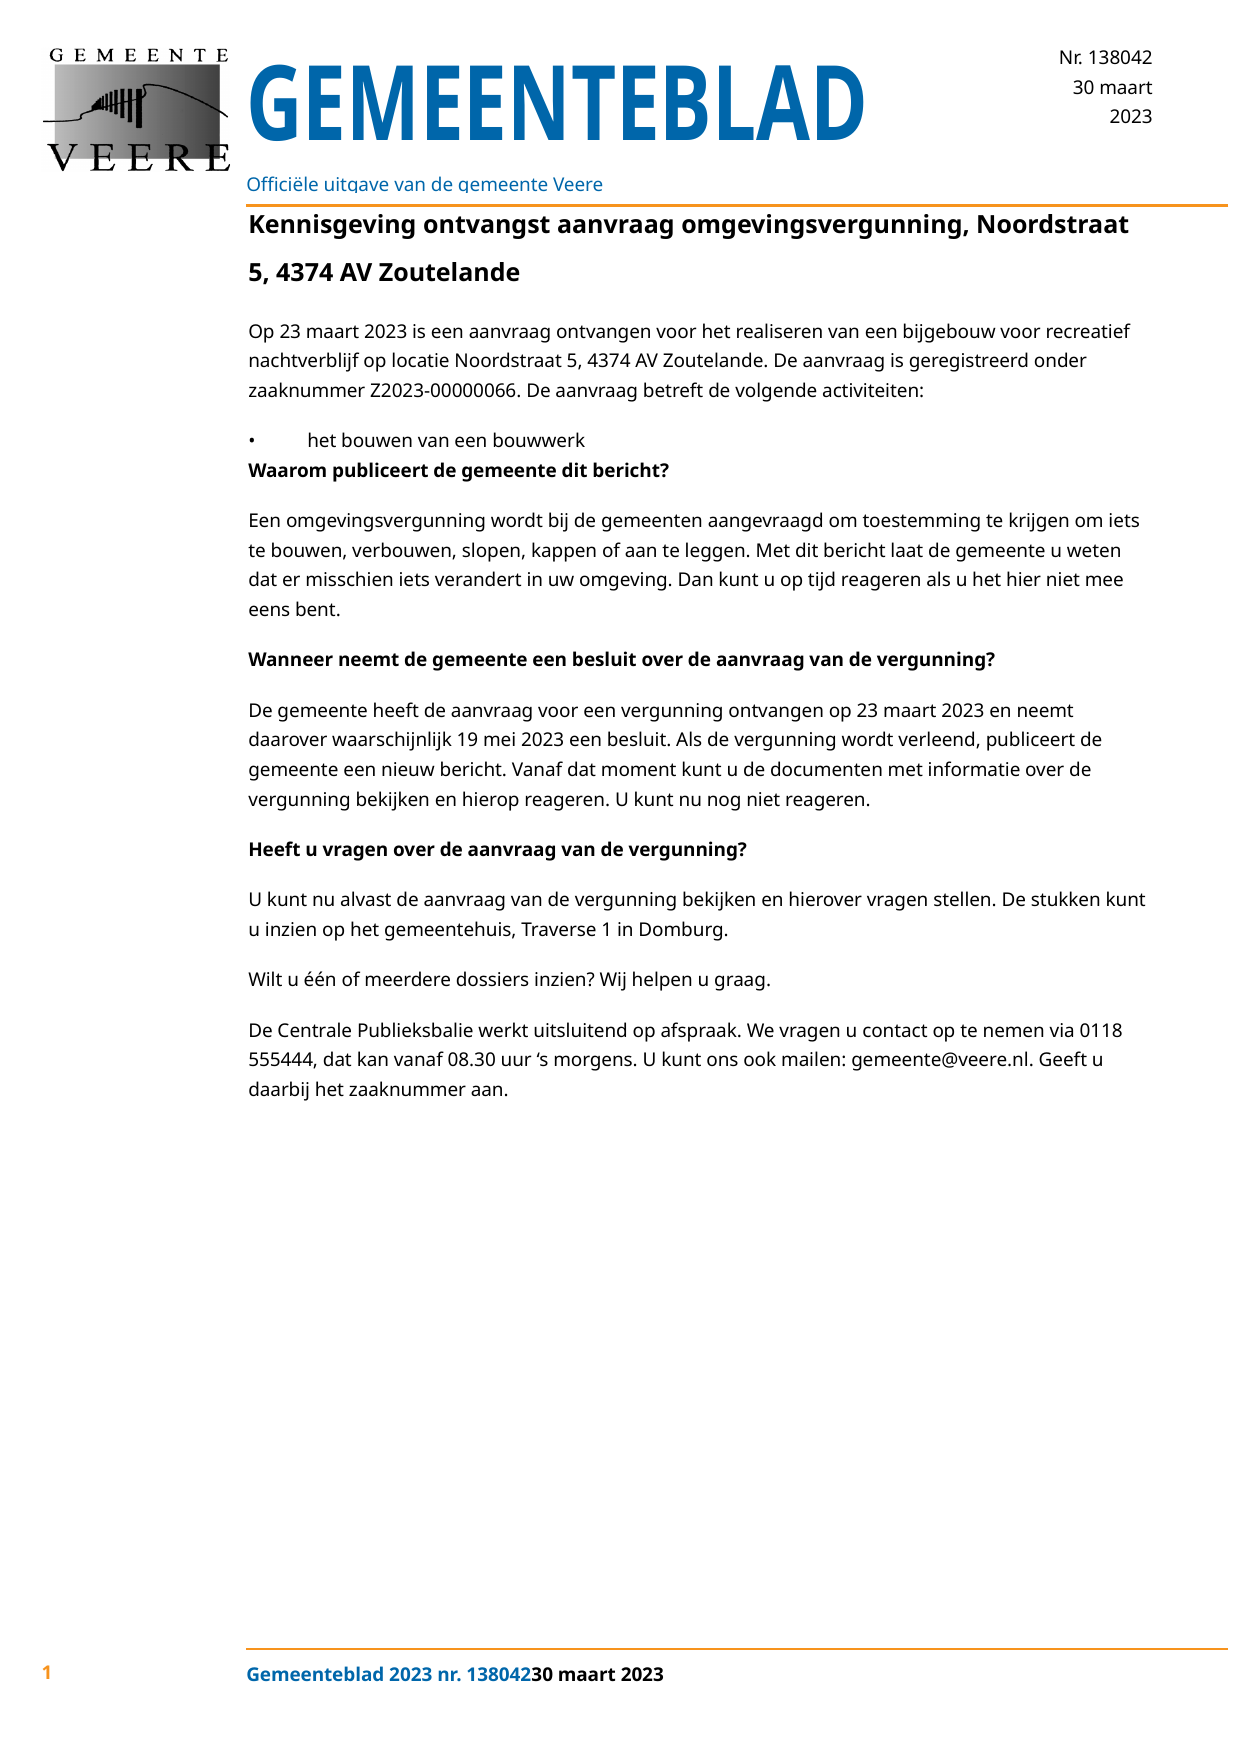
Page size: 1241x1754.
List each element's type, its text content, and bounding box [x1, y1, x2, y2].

text U kunt nu alvast de aanvraag van de vergunning bekijken en hierover vragen stellen. De stukken kunt u inzien op het gemeentehuis, Traverse 1 in Domburg. [248, 887, 1152, 942]
text Wanneer neemt de gemeente een besluit over de aanvraag van de vergunning? [248, 647, 1152, 672]
text Wilt u één of meerdere dossiers inzien? Wij helpen u graag. [248, 967, 1152, 992]
text Een omgevingsvergunning wordt bij de gemeenten aangevraagd om toestemming te krijgen om iets te bouwen, verbouwen, slopen, kappen of aan te leggen. Met dit bericht laat de gemeente u weten dat er misschien iets verandert in uw omgeving. Dan kunt u op tijd reageren als u het hier niet mee eens bent. [248, 507, 1152, 622]
list het bouwen van een bouwwerk [248, 427, 1152, 453]
text Op 23 maart 2023 is een aanvraag ontvangen voor het realiseren van een bijgebouw voor recreatief nachtverblijf op locatie Noordstraat 5, 4374 AV Zoutelande. De aanvraag is geregistreerd onder zaaknummer Z2023-00000066. De aanvraag betreft de volgende activiteiten: [248, 318, 1152, 403]
text De Centrale Publieksbalie werkt uitsluitend op afspraak. We vragen u contact op te nemen via 0118 555444, dat kan vanaf 08.30 uur ‘s morgens. U kunt ons ook mailen: gemeente@veere.nl. Geeft u daarbij het zaaknummer aan. [248, 1017, 1152, 1102]
picture [41, 47, 231, 172]
text Kennisgeving ontvangst aanvraag omgevingsvergunning, Noordstraat 5, 4374 AV Zoutelande [248, 207, 1152, 288]
text De gemeente heeft de aanvraag voor een vergunning ontvangen op 23 maart 2023 en neemt daarover waarschijnlijk 19 mei 2023 een besluit. Als de vergunning wordt verleend, publiceert de gemeente een nieuw bericht. Vanaf dat moment kunt u de documenten met informatie over de vergunning bekijken en hierop reageren. U kunt nu nog niet reageren. [248, 697, 1152, 812]
text Waarom publiceert de gemeente dit bericht? [248, 457, 1152, 483]
text Heeft u vragen over de aanvraag van de vergunning? [248, 836, 1152, 862]
